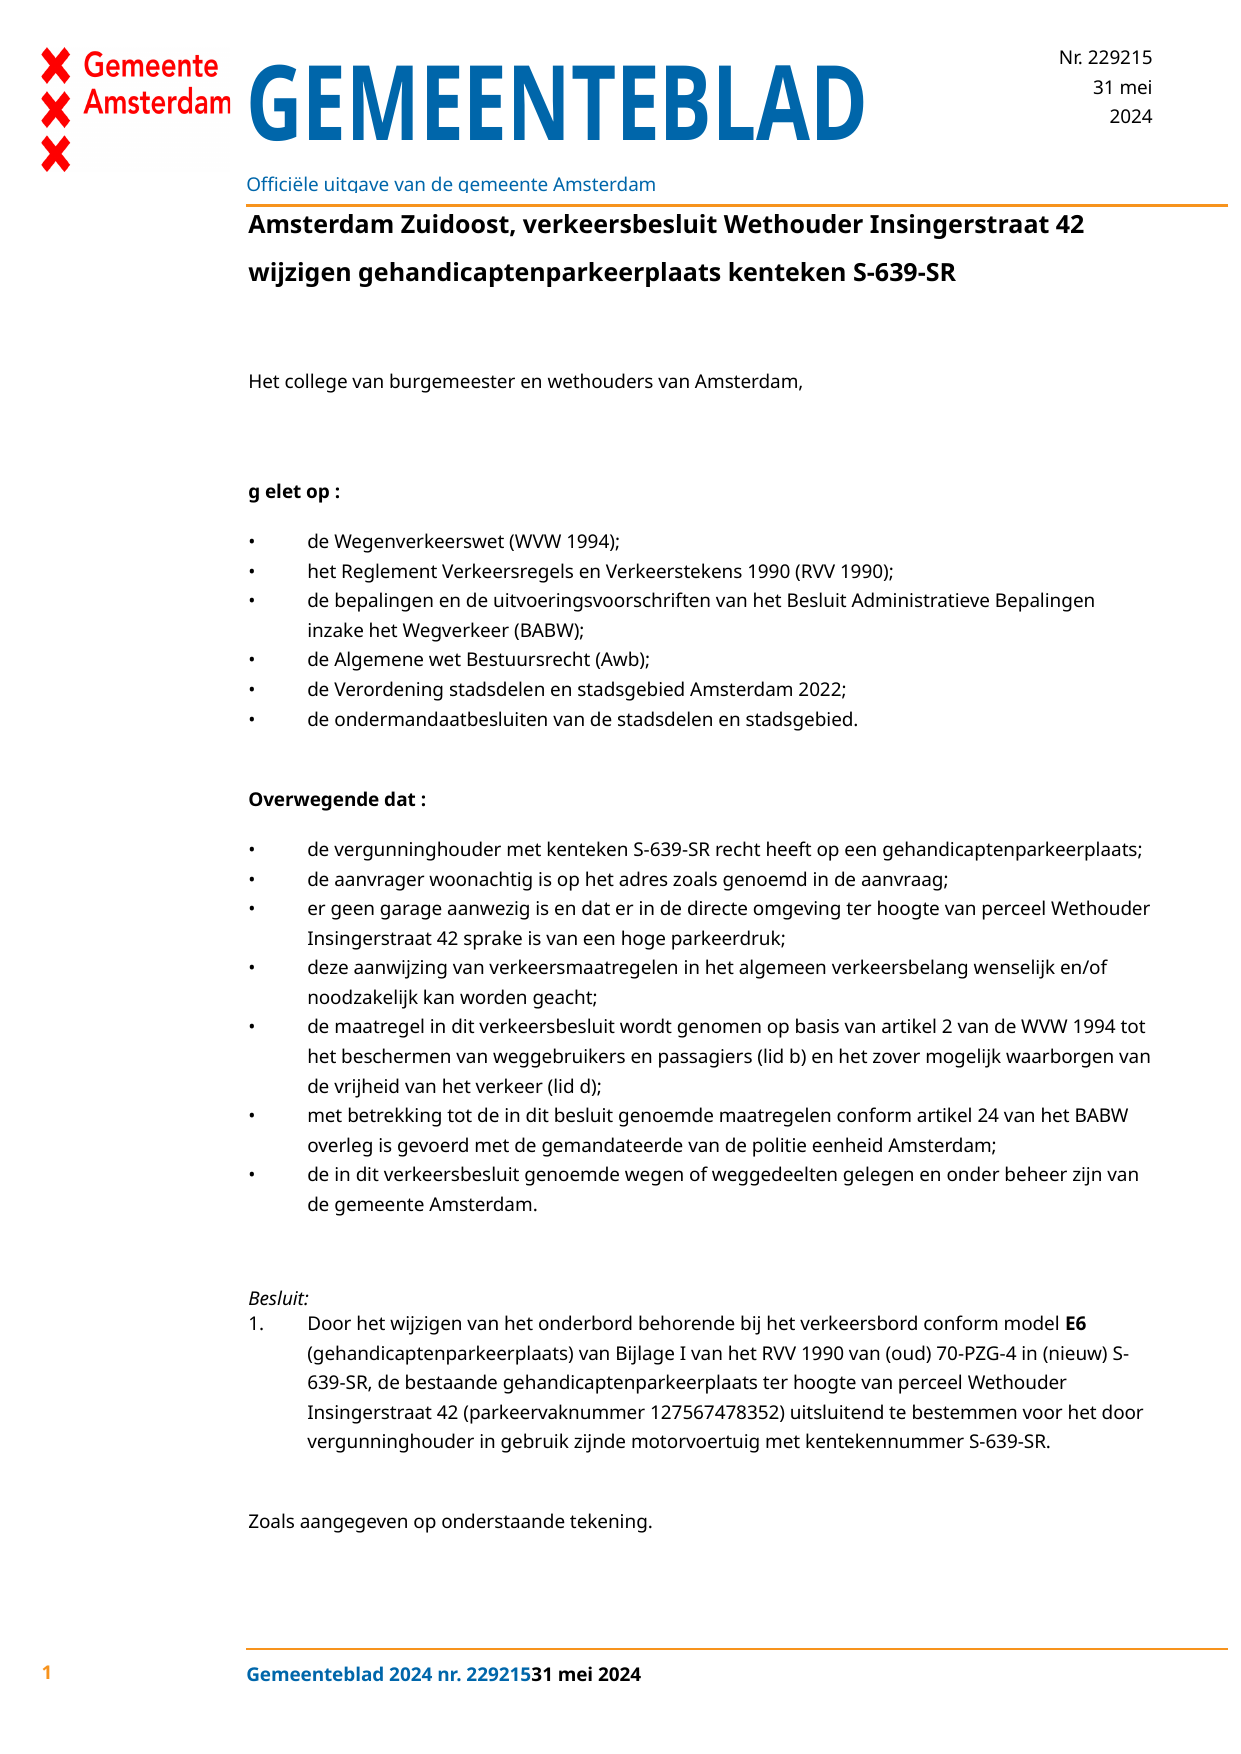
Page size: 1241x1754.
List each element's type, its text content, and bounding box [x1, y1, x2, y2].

list de ondermandaatbesluiten van de stadsdelen en stadsgebied. [248, 706, 1152, 731]
list de vergunninghouder met kenteken S-639-SR recht heeft op een gehandicaptenparkeerplaats; [248, 836, 1152, 862]
list de Verordening stadsdelen en stadsgebied Amsterdam 2022; [248, 676, 1152, 702]
list de Wegenverkeerswet (WVW 1994); [248, 528, 1152, 554]
list Door het wijzigen van het onderbord behorende bij het verkeersbord conform model E6 (gehandicaptenparkeerplaats) van Bijlage I van het RVV 1990 van (oud) 70-PZG-4 in (nieuw) S-639-SR, de bestaande gehandicaptenparkeerplaats ter hoogte van perceel Wethouder Insingerstraat 42 (parkeervaknummer 127567478352) uitsluitend te bestemmen voor het door vergunninghouder in gebruik zijnde motorvoertuig met kentekennummer S-639-SR. [248, 1310, 1152, 1454]
text Besluit: [248, 1285, 1152, 1310]
list de maatregel in dit verkeersbesluit wordt genomen op basis van artikel 2 van de WVW 1994 tot het beschermen van weggebruikers en passagiers (lid b) en het zover mogelijk waarborgen van de vrijheid van het verkeer (lid d); [248, 1014, 1152, 1098]
text Zoals aangegeven op onderstaande tekening. [248, 1509, 1152, 1534]
text Overwegende dat : [248, 786, 1152, 811]
list met betrekking tot de in dit besluit genoemde maatregelen conform artikel 24 van het BABW overleg is gevoerd met de gemandateerde van de politie eenheid Amsterdam; [248, 1102, 1152, 1158]
list de aanvrager woonachtig is op het adres zoals genoemd in de aanvraag; [248, 866, 1152, 891]
list de Algemene wet Bestuursrecht (Awb); [248, 647, 1152, 672]
list deze aanwijzing van verkeersmaatregelen in het algemeen verkeersbelang wenselijk en/of noodzakelijk kan worden geacht; [248, 954, 1152, 1010]
text Amsterdam Zuidoost, verkeersbesluit Wethouder Insingerstraat 42 wijzigen gehandicaptenparkeerplaats kenteken S-639-SR [248, 207, 1152, 288]
list er geen garage aanwezig is en dat er in de directe omgeving ter hoogte van perceel Wethouder Insingerstraat 42 sprake is van een hoge parkeerdruk; [248, 895, 1152, 951]
list het Reglement Verkeersregels en Verkeerstekens 1990 (RVV 1990); [248, 558, 1152, 583]
list de in dit verkeersbesluit genoemde wegen of weggedeelten gelegen en onder beheer zijn van de gemeente Amsterdam. [248, 1162, 1152, 1217]
text Het college van burgemeester en wethouders van Amsterdam, [248, 368, 1152, 394]
text g elet op : [248, 478, 1152, 503]
picture [41, 47, 231, 172]
list de bepalingen en de uitvoeringsvoorschriften van het Besluit Administratieve Bepalingen inzake het Wegverkeer (BABW); [248, 587, 1152, 643]
